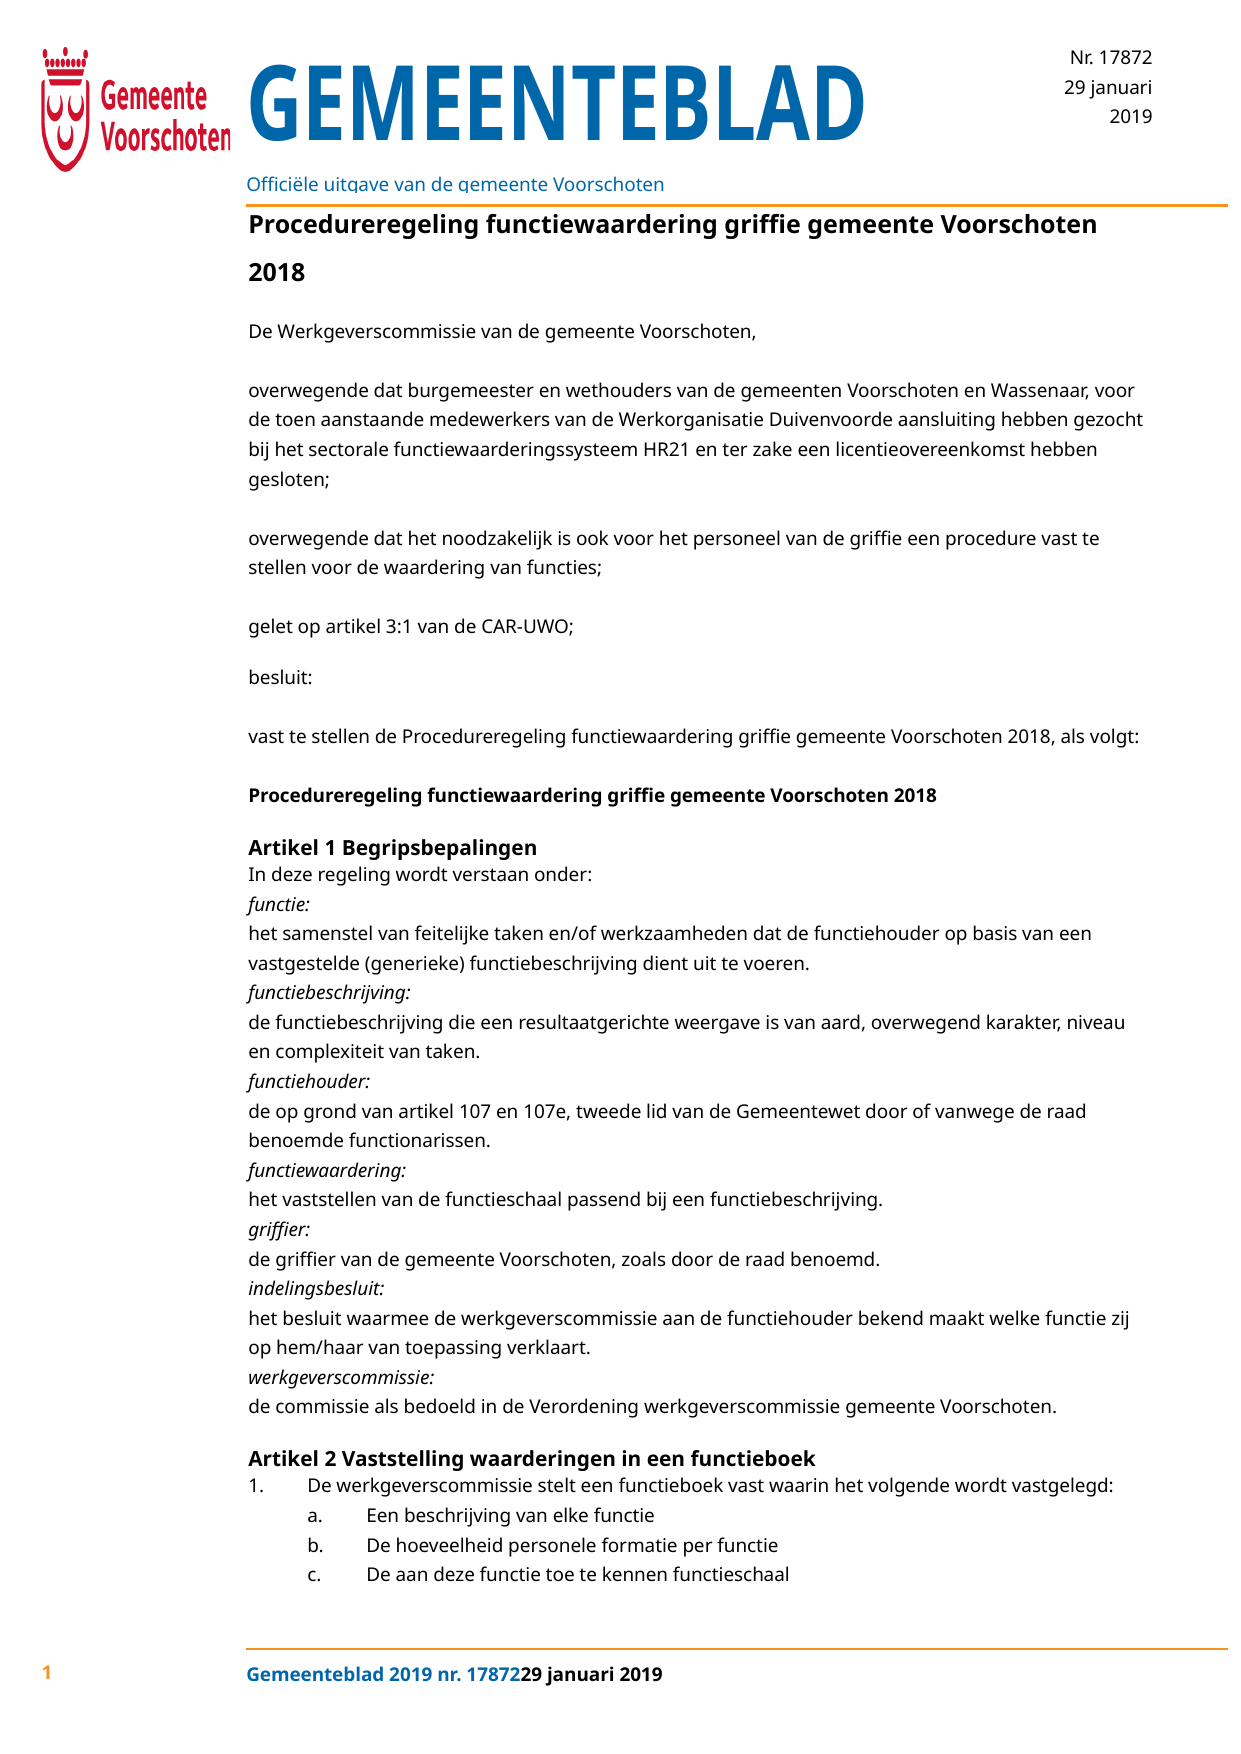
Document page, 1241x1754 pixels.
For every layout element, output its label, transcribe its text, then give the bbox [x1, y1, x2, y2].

text functiewaardering: [248, 1157, 1152, 1183]
text gelet op artikel 3:1 van de CAR-UWO; [248, 614, 1152, 639]
text functiehouder: [248, 1068, 1152, 1094]
text de griffier van de gemeente Voorschoten, zoals door de raad benoemd. [248, 1246, 1152, 1272]
picture [41, 47, 231, 172]
list De hoeveelheid personele formatie per functie [307, 1532, 1152, 1557]
text indelingsbesluit: [248, 1275, 1152, 1301]
text werkgeverscommissie: [248, 1364, 1152, 1390]
list De werkgeverscommissie stelt een functieboek vast waarin het volgende wordt vastgelegd: [248, 1473, 1152, 1498]
text Artikel 1 Begripsbepalingen [248, 833, 1152, 861]
text de op grond van artikel 107 en 107e, tweede lid van de Gemeentewet door of vanwege de raad benoemde functionarissen. [248, 1098, 1152, 1153]
text Procedureregeling functiewaardering griffie gemeente Voorschoten 2018 [248, 782, 1152, 808]
text griffier: [248, 1216, 1152, 1242]
list Een beschrijving van elke functie [307, 1502, 1152, 1528]
text Procedureregeling functiewaardering griffie gemeente Voorschoten 2018 [248, 207, 1152, 288]
text vast te stellen de Procedureregeling functiewaardering griffie gemeente Voorschoten 2018, als volgt: [248, 723, 1152, 749]
text overwegende dat het noodzakelijk is ook voor het personeel van de griffie een procedure vast te stellen voor de waardering van functies; [248, 525, 1152, 580]
list De aan deze functie toe te kennen functieschaal [307, 1561, 1152, 1587]
text besluit: [248, 664, 1152, 690]
text Artikel 2 Vaststelling waarderingen in een functieboek [248, 1444, 1152, 1473]
text het samenstel van feitelijke taken en/of werkzaamheden dat de functiehouder op basis van een vastgestelde (generieke) functiebeschrijving dient uit te voeren. [248, 920, 1152, 976]
text het besluit waarmee de werkgeverscommissie aan de functiehouder bekend maakt welke functie zij op hem/haar van toepassing verklaart. [248, 1305, 1152, 1360]
text functie: [248, 891, 1152, 917]
text overwegende dat burgemeester en wethouders van de gemeenten Voorschoten en Wassenaar, voor de toen aanstaande medewerkers van de Werkorganisatie Duivenvoorde aansluiting hebben gezocht bij het sectorale functiewaarderingssysteem HR21 en ter zake een licentieovereenkomst hebben gesloten; [248, 377, 1152, 492]
text De Werkgeverscommissie van de gemeente Voorschoten, [248, 318, 1152, 344]
text In deze regeling wordt verstaan onder: [248, 861, 1152, 887]
text de functiebeschrijving die een resultaatgerichte weergave is van aard, overwegend karakter, niveau en complexiteit van taken. [248, 1009, 1152, 1064]
text het vaststellen van de functieschaal passend bij een functiebeschrijving. [248, 1187, 1152, 1212]
text de commissie als bedoeld in de Verordening werkgeverscommissie gemeente Voorschoten. [248, 1394, 1152, 1419]
text functiebeschrijving: [248, 979, 1152, 1005]
